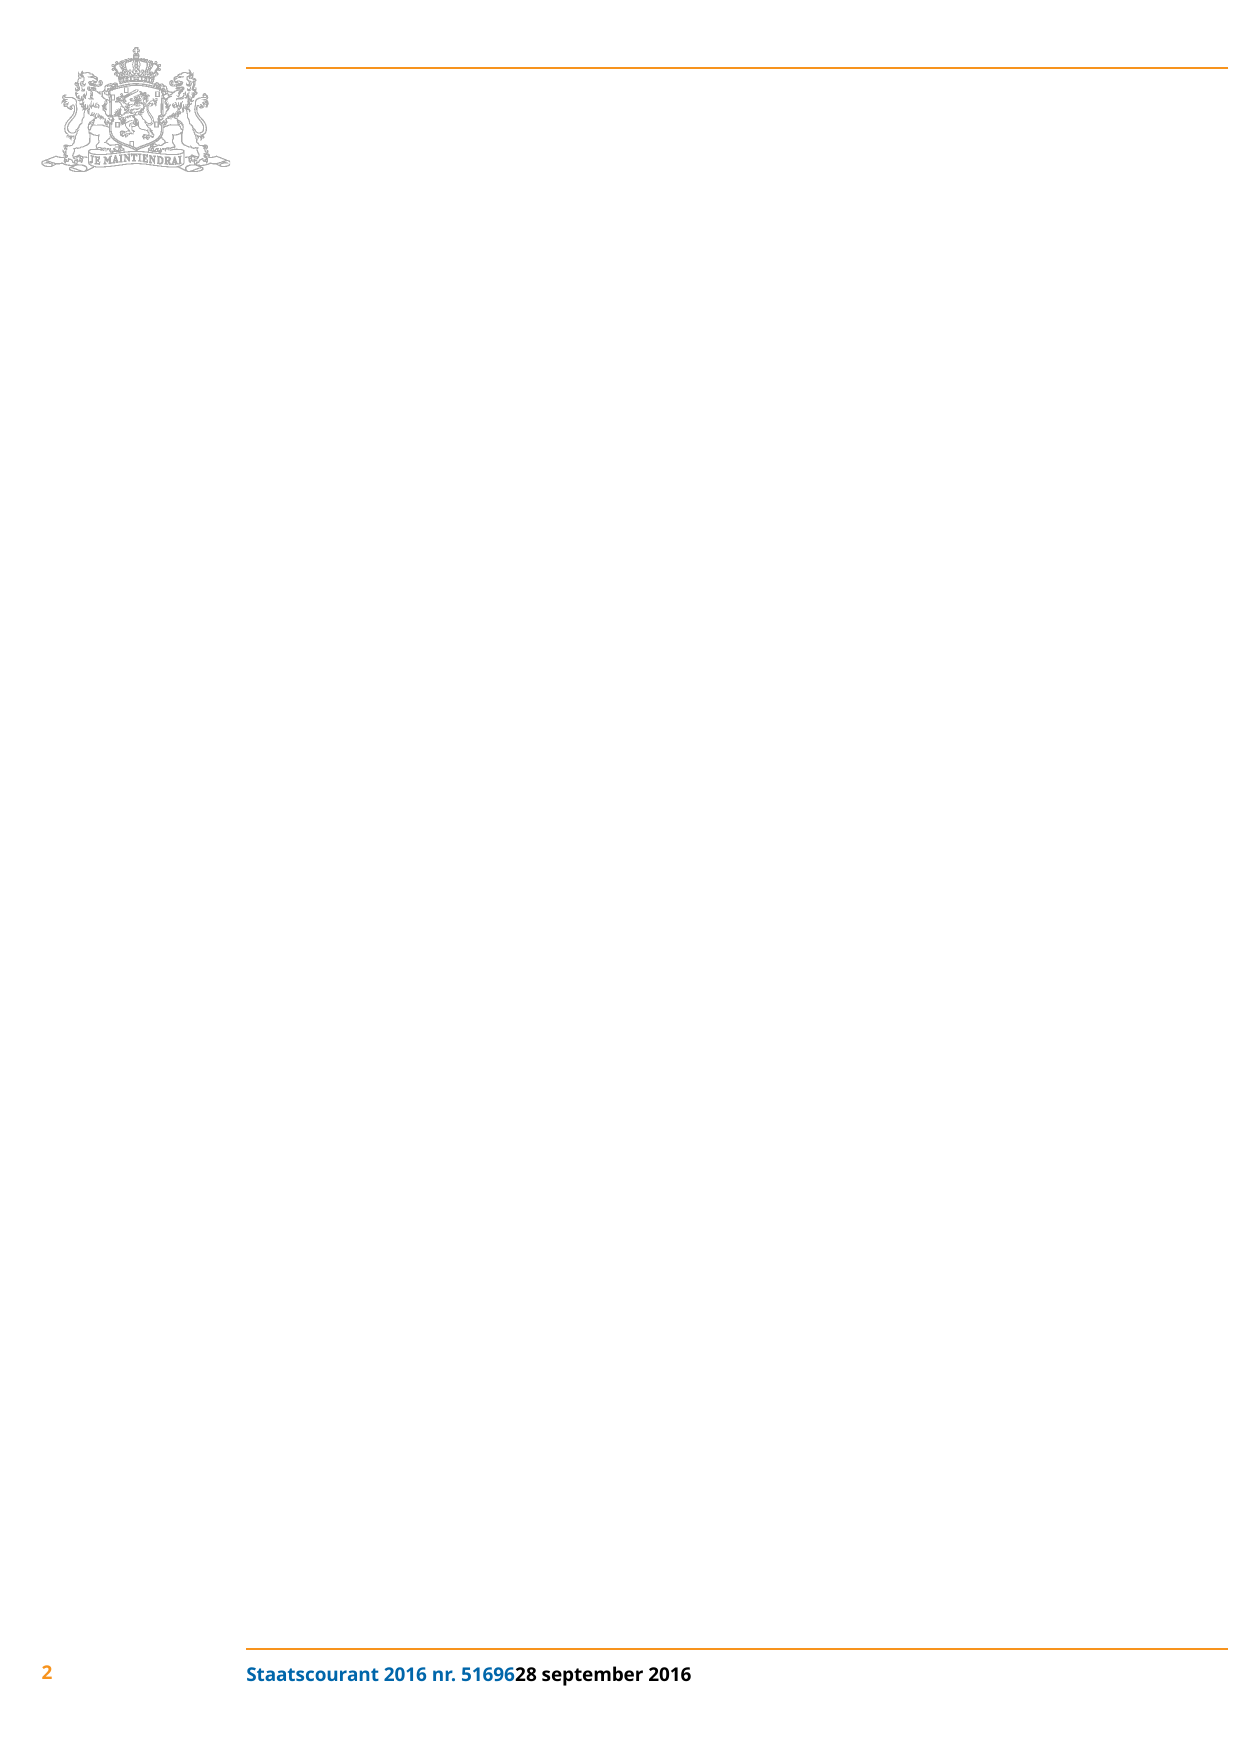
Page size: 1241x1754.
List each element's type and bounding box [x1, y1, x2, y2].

picture [41, 47, 231, 172]
